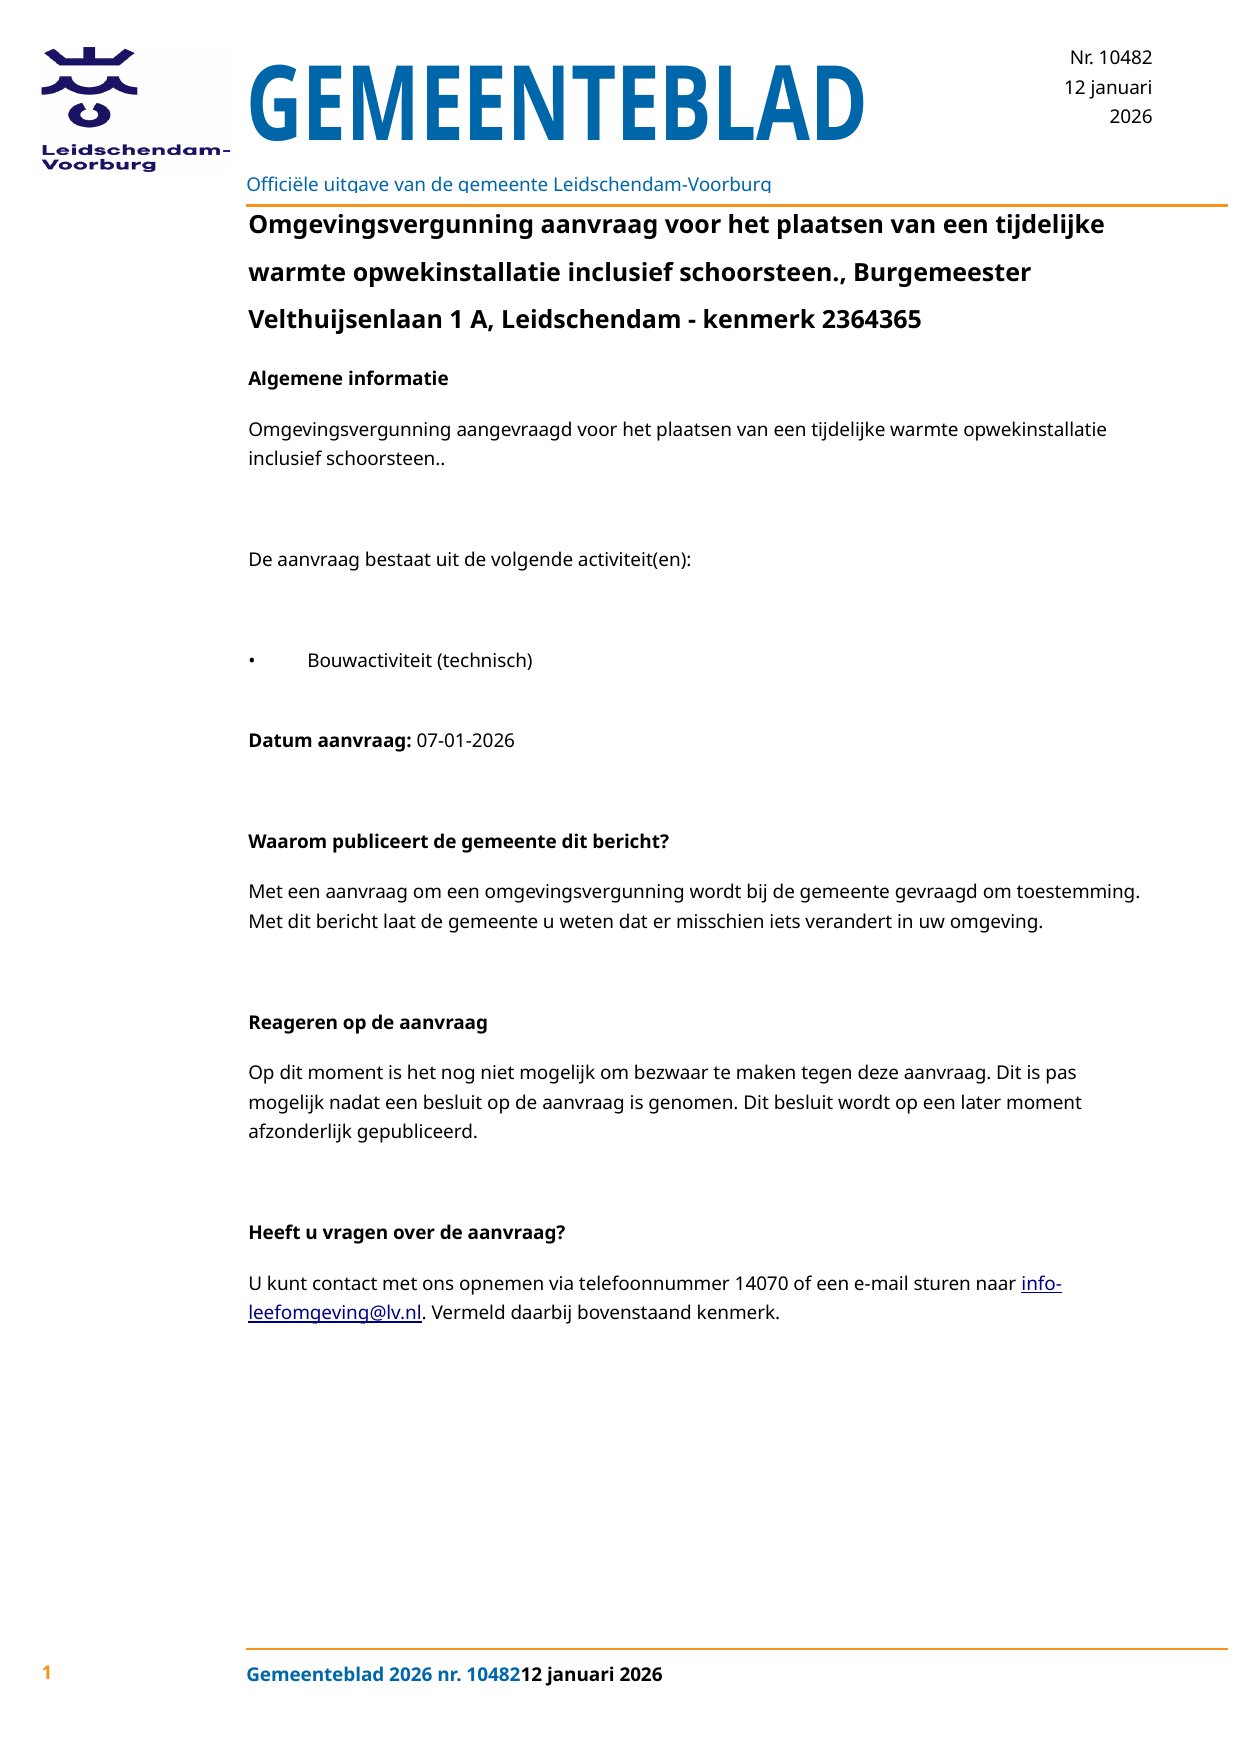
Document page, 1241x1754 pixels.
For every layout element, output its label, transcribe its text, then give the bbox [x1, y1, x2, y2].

text Met een aanvraag om een omgevingsvergunning wordt bij de gemeente gevraagd om toestemming. Met dit bericht laat de gemeente u weten dat er misschien iets verandert in uw omgeving. [248, 878, 1152, 934]
text Omgevingsvergunning aangevraagd voor het plaatsen van een tijdelijke warmte opwekinstallatie inclusief schoorsteen.. [248, 416, 1152, 471]
text Datum aanvraag: 07-01-2026 [248, 727, 1152, 753]
text Heeft u vragen over de aanvraag? [248, 1219, 1152, 1245]
text Algemene informatie [248, 366, 1152, 391]
text Reageren op de aanvraag [248, 1009, 1152, 1034]
picture [41, 47, 231, 172]
text U kunt contact met ons opnemen via telefoonnummer 14070 of een e-mail sturen naar info-leefomgeving@lv.nl. Vermeld daarbij bovenstaand kenmerk. [248, 1270, 1152, 1325]
text De aanvraag bestaat uit de volgende activiteit(en): [248, 546, 1152, 572]
list Bouwactiviteit (technisch) [248, 647, 1152, 673]
text Omgevingsvergunning aanvraag voor het plaatsen van een tijdelijke warmte opwekinstallatie inclusief schoorsteen., Burgemeester Velthuijsenlaan 1 A, Leidschendam - kenmerk 2364365 [248, 207, 1152, 336]
text Op dit moment is het nog niet mogelijk om bezwaar te maken tegen deze aanvraag. Dit is pas mogelijk nadat een besluit op de aanvraag is genomen. Dit besluit wordt op een later moment afzonderlijk gepubliceerd. [248, 1059, 1152, 1144]
text Waarom publiceert de gemeente dit bericht? [248, 828, 1152, 854]
